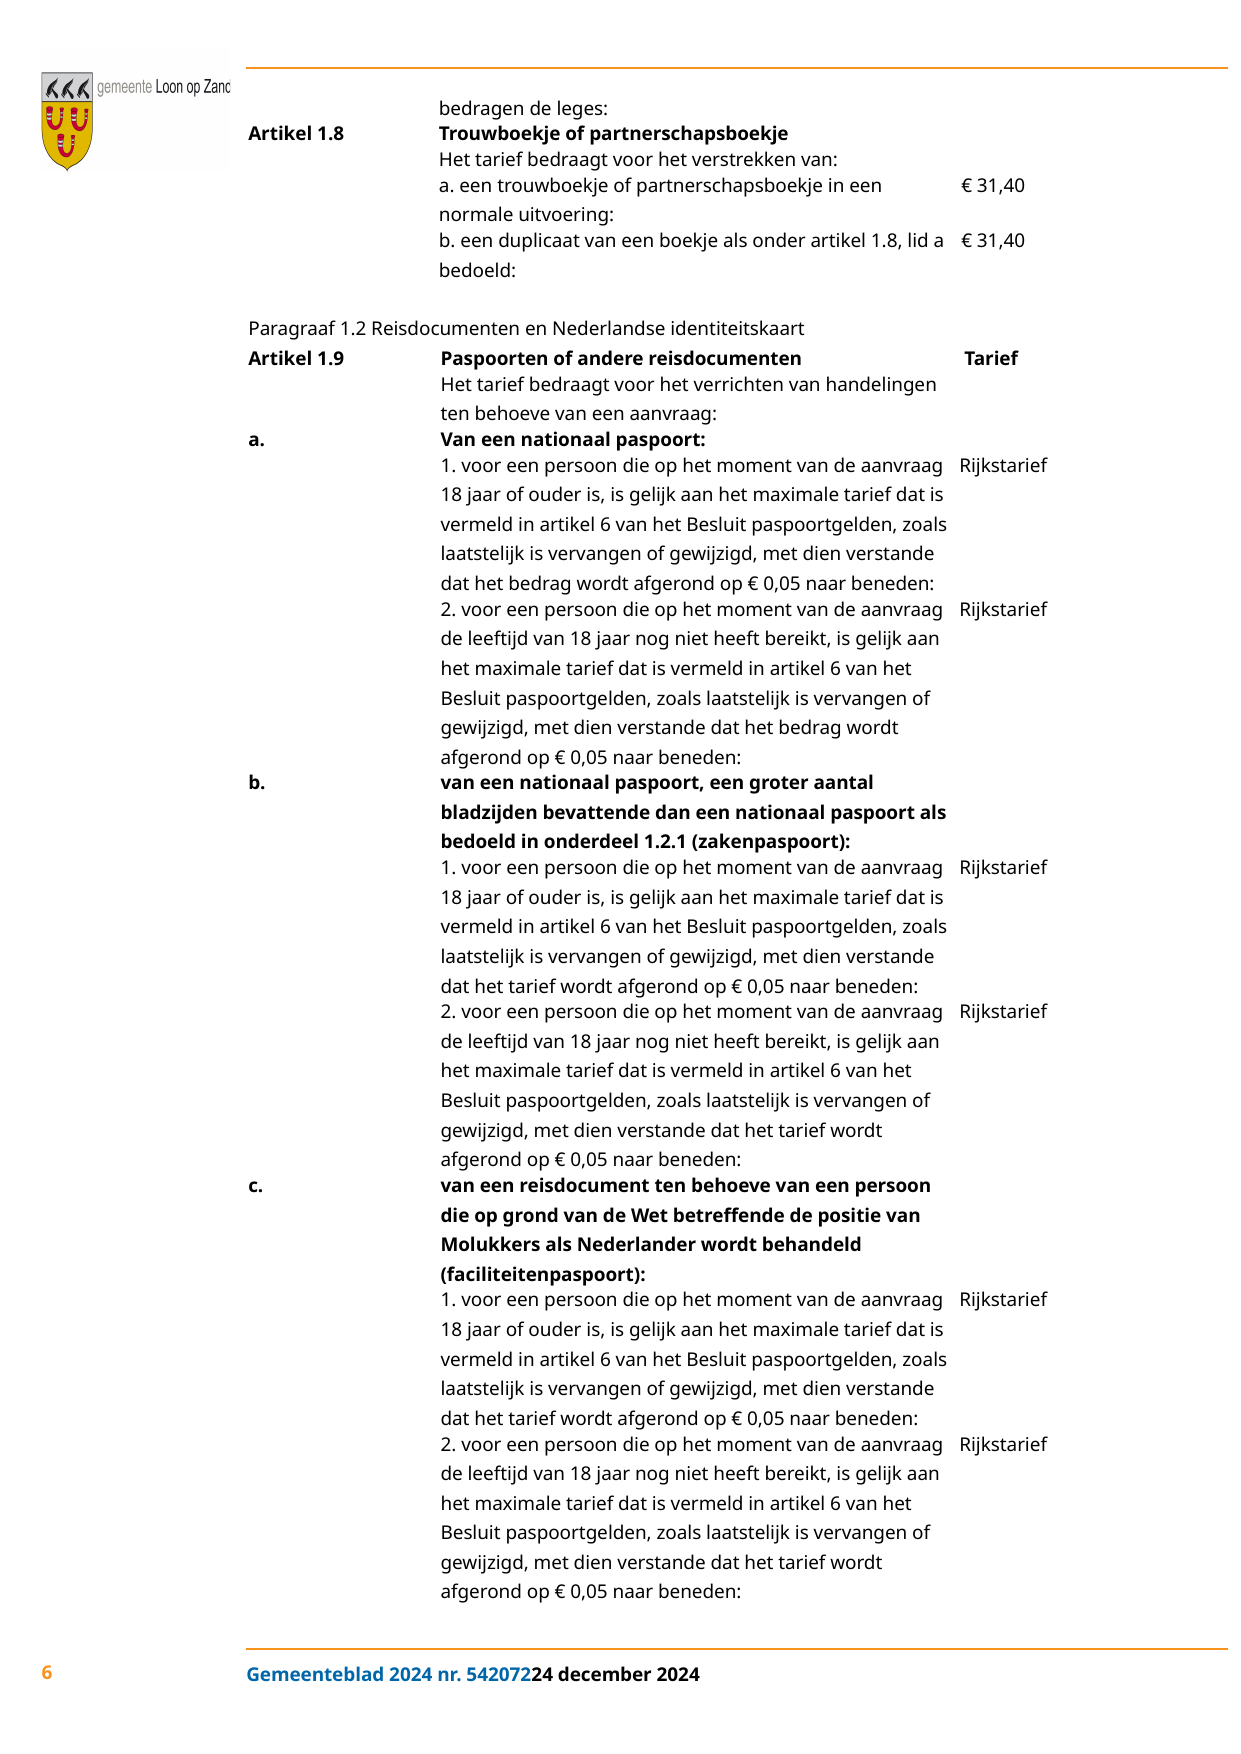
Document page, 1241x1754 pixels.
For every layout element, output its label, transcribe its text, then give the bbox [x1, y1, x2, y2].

table_cell Rijkstarief [959, 596, 1152, 769]
table_cell a. een trouwboekje of partnerschapsboekje in een normale uitvoering: [439, 172, 961, 227]
table_header Artikel 1.9 [248, 345, 440, 371]
table_cell € 31,40 [961, 172, 1152, 227]
table_cell [248, 146, 439, 172]
table_cell 2. voor een persoon die op het moment van de aanvraag de leeftijd van 18 jaar nog niet heeft bereikt, is gelijk aan het maximale tarief dat is vermeld in artikel 6 van het Besluit paspoortgelden, zoals laatstelijk is vervangen of gewijzigd, met dien verstande dat het tarief wordt afgerond op € 0,05 naar beneden: [440, 1431, 959, 1604]
table_header Paspoorten of andere reisdocumenten [440, 345, 959, 371]
table_cell [961, 146, 1152, 172]
table_cell Rijkstarief [959, 452, 1152, 596]
table_cell [248, 95, 439, 121]
table_cell [961, 121, 1152, 146]
table_cell 2. voor een persoon die op het moment van de aanvraag de leeftijd van 18 jaar nog niet heeft bereikt, is gelijk aan het maximale tarief dat is vermeld in artikel 6 van het Besluit paspoortgelden, zoals laatstelijk is vervangen of gewijzigd, met dien verstande dat het bedrag wordt afgerond op € 0,05 naar beneden: [440, 596, 959, 769]
table_cell Rijkstarief [959, 1287, 1152, 1431]
table_cell Het tarief bedraagt voor het verrichten van handelingen ten behoeve van een aanvraag: [440, 371, 959, 426]
text Paragraaf 1.2 Reisdocumenten en Nederlandse identiteitskaart [248, 315, 1152, 341]
table_cell van een reisdocument ten behoeve van een persoon die op grond van de Wet betreffende de positie van Molukkers als Nederlander wordt behandeld (faciliteitenpaspoort): [440, 1172, 959, 1287]
table_cell [248, 227, 439, 283]
table_cell [248, 452, 440, 596]
table_cell € 31,40 [961, 227, 1152, 283]
table_cell [248, 999, 440, 1172]
table_header Tarief [959, 345, 1152, 371]
table_cell [959, 426, 1152, 452]
table_cell [248, 172, 439, 227]
table_cell a. [248, 426, 440, 452]
table_cell Het tarief bedraagt voor het verstrekken van: [439, 146, 961, 172]
table_cell 1. voor een persoon die op het moment van de aanvraag 18 jaar of ouder is, is gelijk aan het maximale tarief dat is vermeld in artikel 6 van het Besluit paspoortgelden, zoals laatstelijk is vervangen of gewijzigd, met dien verstande dat het tarief wordt afgerond op € 0,05 naar beneden: [440, 855, 959, 998]
table_cell [248, 371, 440, 426]
table_cell 1. voor een persoon die op het moment van de aanvraag 18 jaar of ouder is, is gelijk aan het maximale tarief dat is vermeld in artikel 6 van het Besluit paspoortgelden, zoals laatstelijk is vervangen of gewijzigd, met dien verstande dat het tarief wordt afgerond op € 0,05 naar beneden: [440, 1287, 959, 1431]
table_cell [959, 1172, 1152, 1287]
picture [41, 47, 231, 172]
table_cell Artikel 1.8 [248, 121, 439, 146]
table_cell [248, 596, 440, 769]
table_cell Trouwboekje of partnerschapsboekje [439, 121, 961, 146]
table_cell Rijkstarief [959, 999, 1152, 1172]
table_cell [961, 95, 1152, 121]
table_cell van een nationaal paspoort, een groter aantal bladzijden bevattende dan een nationaal paspoort als bedoeld in onderdeel 1.2.1 (zakenpaspoort): [440, 770, 959, 854]
table_cell [248, 1287, 440, 1431]
table_cell Rijkstarief [959, 855, 1152, 998]
table_cell c. [248, 1172, 440, 1287]
table_cell [248, 855, 440, 998]
table_cell [248, 1431, 440, 1604]
table_cell bedragen de leges: [439, 95, 961, 121]
table_cell [959, 770, 1152, 854]
table_cell 1. voor een persoon die op het moment van de aanvraag 18 jaar of ouder is, is gelijk aan het maximale tarief dat is vermeld in artikel 6 van het Besluit paspoortgelden, zoals laatstelijk is vervangen of gewijzigd, met dien verstande dat het bedrag wordt afgerond op € 0,05 naar beneden: [440, 452, 959, 596]
table_cell Van een nationaal paspoort: [440, 426, 959, 452]
table_cell b. een duplicaat van een boekje als onder artikel 1.8, lid a bedoeld: [439, 227, 961, 283]
table_cell 2. voor een persoon die op het moment van de aanvraag de leeftijd van 18 jaar nog niet heeft bereikt, is gelijk aan het maximale tarief dat is vermeld in artikel 6 van het Besluit paspoortgelden, zoals laatstelijk is vervangen of gewijzigd, met dien verstande dat het tarief wordt afgerond op € 0,05 naar beneden: [440, 999, 959, 1172]
table_cell b. [248, 770, 440, 854]
table_cell [959, 371, 1152, 426]
table_cell Rijkstarief [959, 1431, 1152, 1604]
